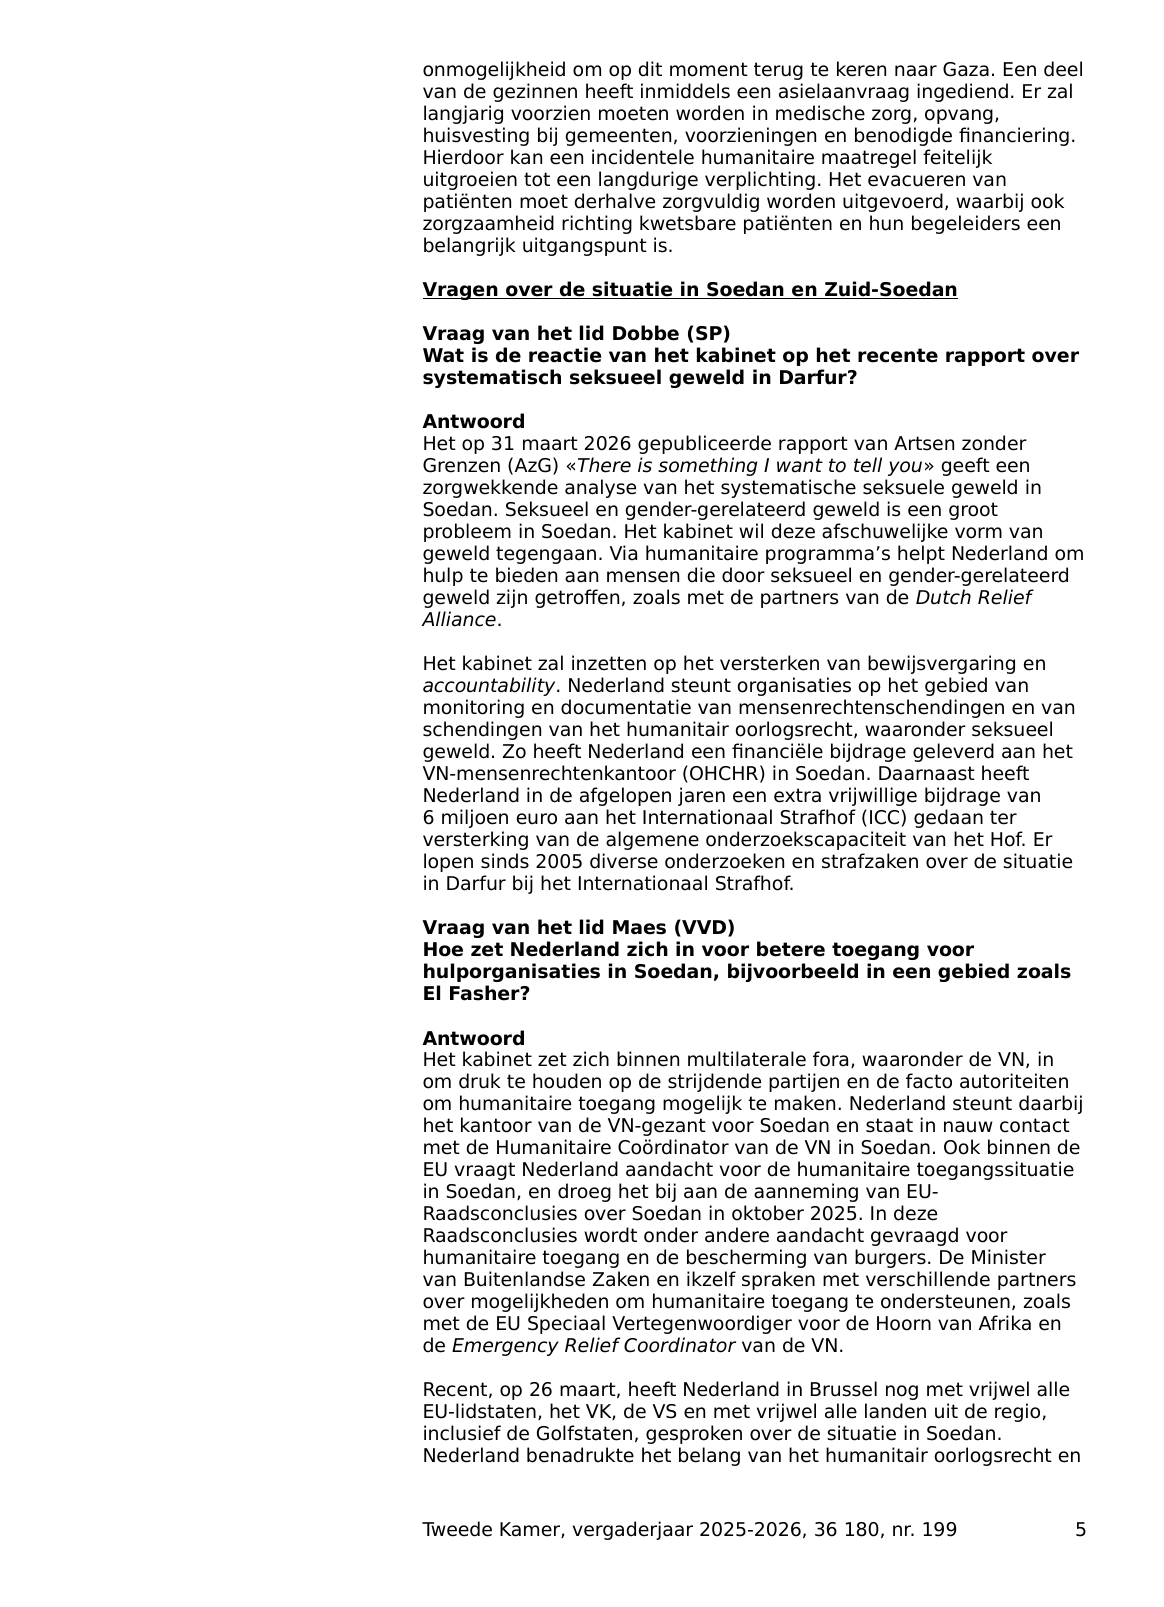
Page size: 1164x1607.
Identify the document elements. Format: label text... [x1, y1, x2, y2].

text Wat is de reactie van het kabinet op het recente rapport over systematisch seksueel geweld in Darfur? [422, 345, 1087, 389]
text Vraag van het lid Maes (VVD) [422, 917, 1087, 939]
text Recent, op 26 maart, heeft Nederland in Brussel nog met vrijwel alle EU-lidstaten, het VK, de VS en met vrijwel alle landen uit de regio, inclusief de Golfstaten, gesproken over de situatie in Soedan. Nederland benadrukte het belang van het humanitair oorlogsrecht en [422, 1379, 1087, 1467]
subtitle Vragen over de situatie in Soedan en Zuid-Soedan [422, 279, 1087, 301]
text Hoe zet Nederland zich in voor betere toegang voor hulporganisaties in Soedan, bijvoorbeeld in een gebied zoals El Fasher? [422, 939, 1087, 1005]
text Het kabinet zal inzetten op het versterken van bewijsvergaring en accountability. Nederland steunt organisaties op het gebied van monitoring en documentatie van mensenrechtenschendingen en van schendingen van het humanitair oorlogsrecht, waaronder seksueel geweld. Zo heeft Nederland een financiële bijdrage geleverd aan het VN-mensenrechtenkantoor (OHCHR) in Soedan. Daarnaast heeft Nederland in de afgelopen jaren een extra vrijwillige bijdrage van 6 miljoen euro aan het Internationaal Strafhof (ICC) gedaan ter versterking van de algemene onderzoekscapaciteit van het Hof. Er lopen sinds 2005 diverse onderzoeken en strafzaken over de situatie in Darfur bij het Internationaal Strafhof. [422, 653, 1087, 895]
text Het op 31 maart 2026 gepubliceerde rapport van Artsen zonder Grenzen (AzG) «There is something I want to tell you» geeft een zorgwekkende analyse van het systematische seksuele geweld in Soedan. Seksueel en gender-gerelateerd geweld is een groot probleem in Soedan. Het kabinet wil deze afschuwelijke vorm van geweld tegengaan. Via humanitaire programma’s helpt Nederland om hulp te bieden aan mensen die door seksueel en gender-gerelateerd geweld zijn getroffen, zoals met de partners van de Dutch Relief Alliance. [422, 433, 1087, 631]
text onmogelijkheid om op dit moment terug te keren naar Gaza. Een deel van de gezinnen heeft inmiddels een asielaanvraag ingediend. Er zal langjarig voorzien moeten worden in medische zorg, opvang, huisvesting bij gemeenten, voorzieningen en benodigde financiering. Hierdoor kan een incidentele humanitaire maatregel feitelijk uitgroeien tot een langdurige verplichting. Het evacueren van patiënten moet derhalve zorgvuldig worden uitgevoerd, waarbij ook zorgzaamheid richting kwetsbare patiënten en hun begeleiders een belangrijk uitgangspunt is. [422, 59, 1087, 257]
text Antwoord [422, 411, 1087, 433]
text Antwoord [422, 1027, 1087, 1049]
text Vraag van het lid Dobbe (SP) [422, 323, 1087, 345]
text Het kabinet zet zich binnen multilaterale fora, waaronder de VN, in om druk te houden op de strijdende partijen en de facto autoriteiten om humanitaire toegang mogelijk te maken. Nederland steunt daarbij het kantoor van de VN-gezant voor Soedan en staat in nauw contact met de Humanitaire Coördinator van de VN in Soedan. Ook binnen de EU vraagt Nederland aandacht voor de humanitaire toegangssituatie in Soedan, en droeg het bij aan de aanneming van EU-Raadsconclusies over Soedan in oktober 2025. In deze Raadsconclusies wordt onder andere aandacht gevraagd voor humanitaire toegang en de bescherming van burgers. De Minister van Buitenlandse Zaken en ikzelf spraken met verschillende partners over mogelijkheden om humanitaire toegang te ondersteunen, zoals met de EU Speciaal Vertegenwoordiger voor de Hoorn van Afrika en de Emergency Relief Coordinator van de VN. [422, 1049, 1087, 1357]
